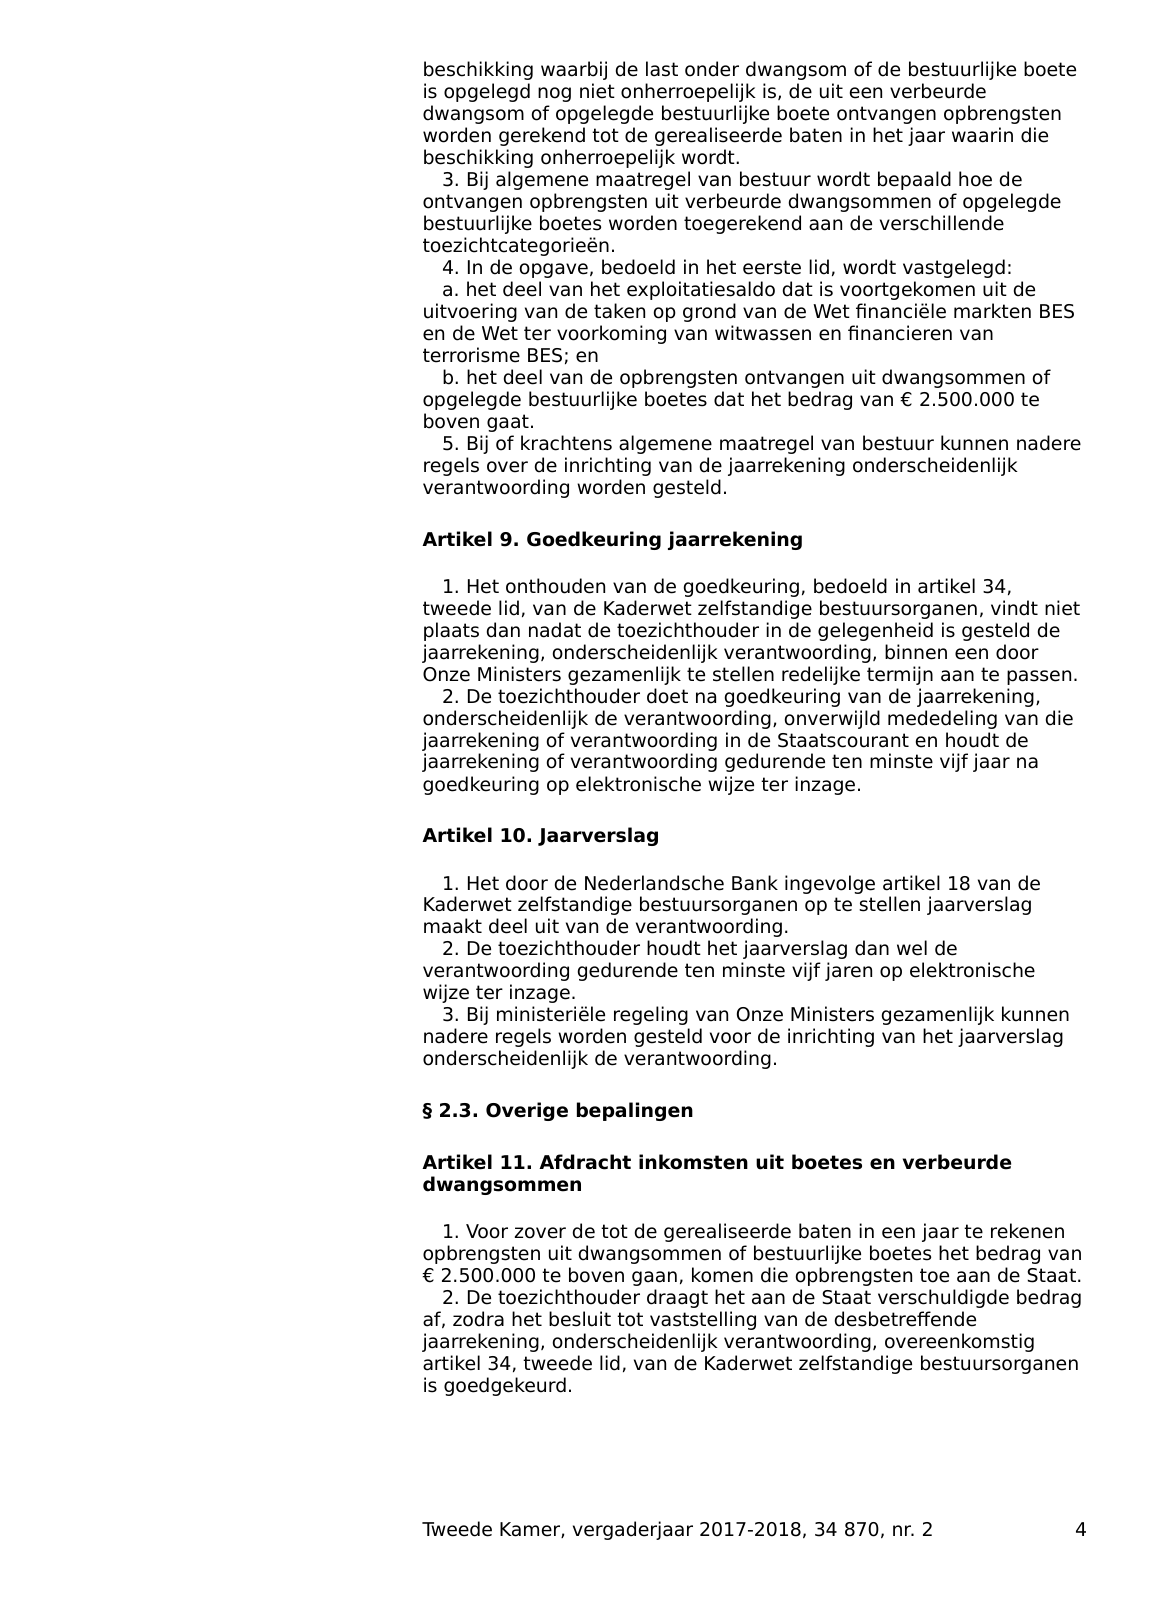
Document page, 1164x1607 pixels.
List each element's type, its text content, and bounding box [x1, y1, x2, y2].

text 3. Bij ministeriële regeling van Onze Ministers gezamenlijk kunnen nadere regels worden gesteld voor de inrichting van het jaarverslag onderscheidenlijk de verantwoording. [422, 1004, 1087, 1070]
subtitle Artikel 11. Afdracht inkomsten uit boetes en verbeurde dwangsommen [422, 1152, 1087, 1196]
subtitle Artikel 9. Goedkeuring jaarrekening [422, 529, 1087, 551]
text 1. Voor zover de tot de gerealiseerde baten in een jaar te rekenen opbrengsten uit dwangsommen of bestuurlijke boetes het bedrag van € 2.500.000 te boven gaan, komen die opbrengsten toe aan de Staat. [422, 1221, 1087, 1287]
text 4. In de opgave, bedoeld in het eerste lid, wordt vastgelegd: [422, 257, 1087, 279]
text b. het deel van de opbrengsten ontvangen uit dwangsommen of opgelegde bestuurlijke boetes dat het bedrag van € 2.500.000 te boven gaat. [422, 367, 1087, 433]
text 2. De toezichthouder draagt het aan de Staat verschuldigde bedrag af, zodra het besluit tot vaststelling van de desbetreffende jaarrekening, onderscheidenlijk verantwoording, overeenkomstig artikel 34, tweede lid, van de Kaderwet zelfstandige bestuursorganen is goedgekeurd. [422, 1287, 1087, 1397]
text 3. Bij algemene maatregel van bestuur wordt bepaald hoe de ontvangen opbrengsten uit verbeurde dwangsommen of opgelegde bestuurlijke boetes worden toegerekend aan de verschillende toezichtcategorieën. [422, 169, 1087, 257]
subtitle Artikel 10. Jaarverslag [422, 825, 1087, 847]
text beschikking waarbij de last onder dwangsom of de bestuurlijke boete is opgelegd nog niet onherroepelijk is, de uit een verbeurde dwangsom of opgelegde bestuurlijke boete ontvangen opbrengsten worden gerekend tot de gerealiseerde baten in het jaar waarin die beschikking onherroepelijk wordt. [422, 59, 1087, 169]
subtitle § 2.3. Overige bepalingen [422, 1100, 1087, 1122]
text 2. De toezichthouder doet na goedkeuring van de jaarrekening, onderscheidenlijk de verantwoording, onverwijld mededeling van die jaarrekening of verantwoording in de Staatscourant en houdt de jaarrekening of verantwoording gedurende ten minste vijf jaar na goedkeuring op elektronische wijze ter inzage. [422, 686, 1087, 795]
text 5. Bij of krachtens algemene maatregel van bestuur kunnen nadere regels over de inrichting van de jaarrekening onderscheidenlijk verantwoording worden gesteld. [422, 433, 1087, 499]
text 1. Het door de Nederlandsche Bank ingevolge artikel 18 van de Kaderwet zelfstandige bestuursorganen op te stellen jaarverslag maakt deel uit van de verantwoording. [422, 872, 1087, 938]
text a. het deel van het exploitatiesaldo dat is voortgekomen uit de uitvoering van de taken op grond van de Wet financiële markten BES en de Wet ter voorkoming van witwassen en financieren van terrorisme BES; en [422, 279, 1087, 367]
text 1. Het onthouden van de goedkeuring, bedoeld in artikel 34, tweede lid, van de Kaderwet zelfstandige bestuursorganen, vindt niet plaats dan nadat de toezichthouder in de gelegenheid is gesteld de jaarrekening, onderscheidenlijk verantwoording, binnen een door Onze Ministers gezamenlijk te stellen redelijke termijn aan te passen. [422, 576, 1087, 686]
text 2. De toezichthouder houdt het jaarverslag dan wel de verantwoording gedurende ten minste vijf jaren op elektronische wijze ter inzage. [422, 938, 1087, 1004]
